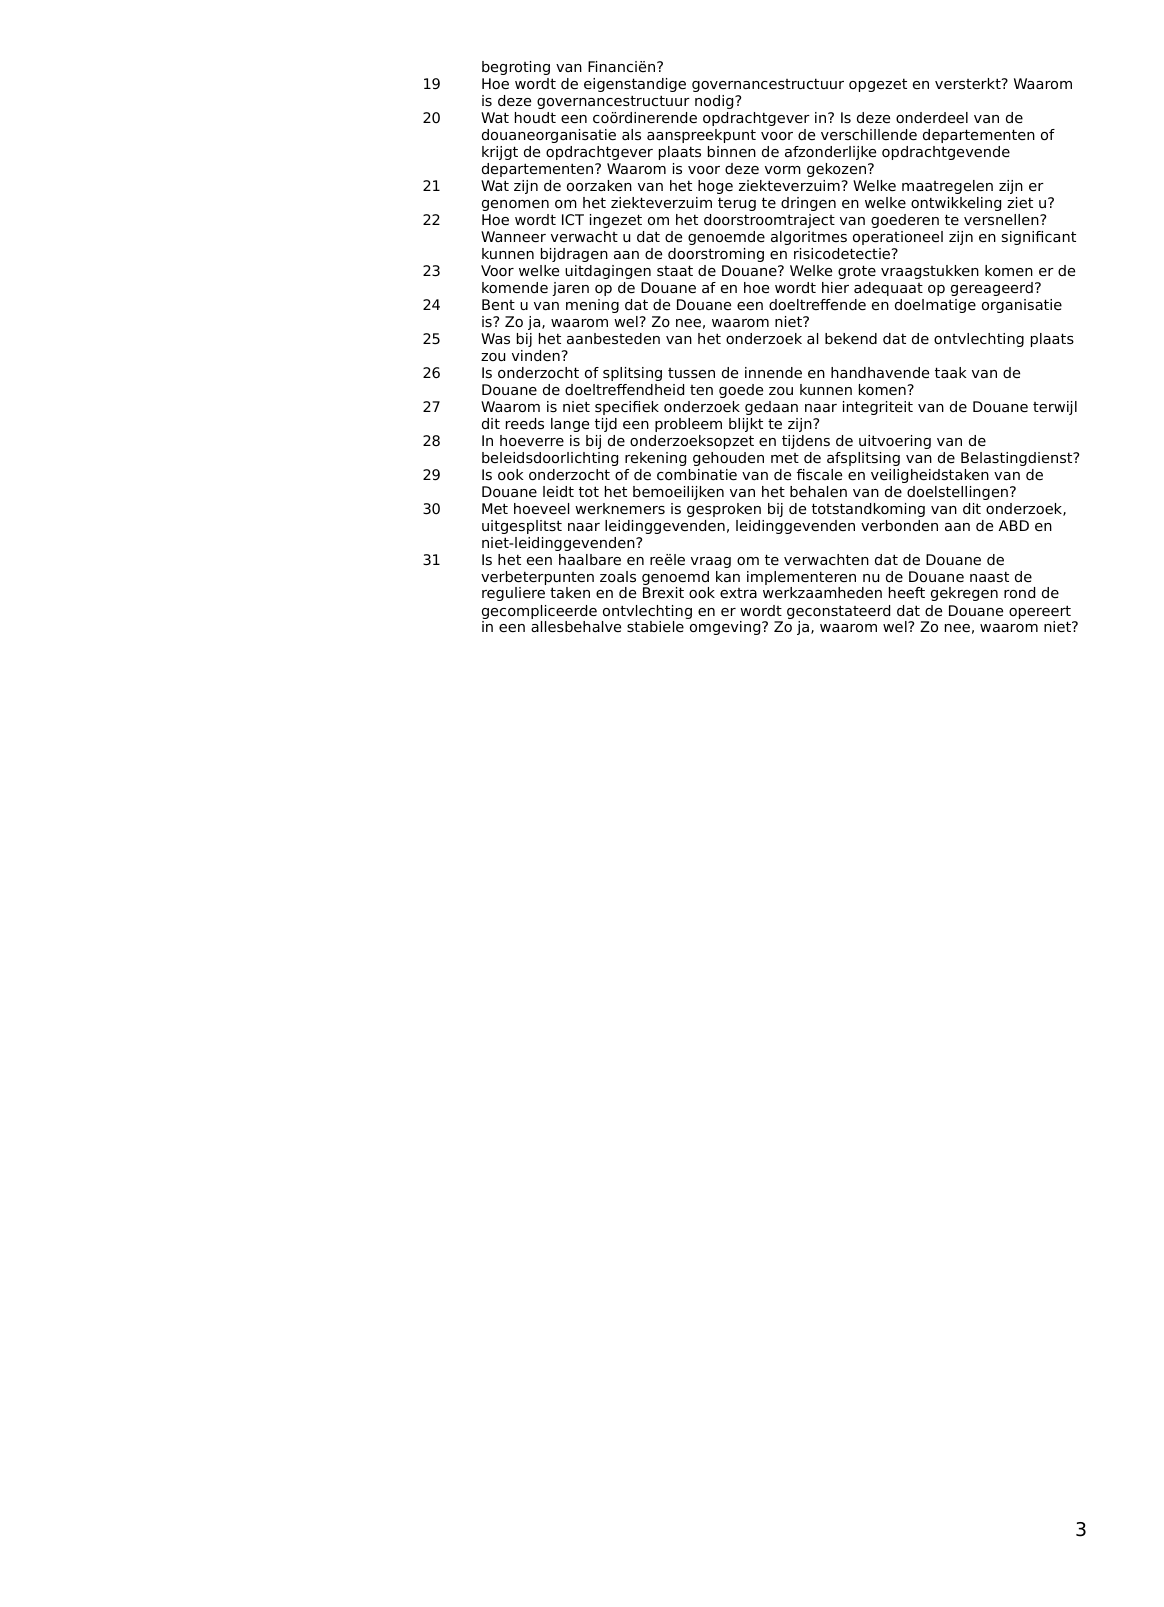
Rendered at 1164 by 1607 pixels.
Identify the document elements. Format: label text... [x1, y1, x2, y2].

table_cell 27 [422, 399, 475, 433]
table_cell Hoe wordt ICT ingezet om het doorstroomtraject van goederen te versnellen? Wanneer verwacht u dat de genoemde algoritmes operationeel zijn en significant kunnen bijdragen aan de doorstroming en risicodetectie? [475, 212, 1087, 263]
table_cell Is onderzocht of splitsing tussen de innende en handhavende taak van de Douane de doeltreffendheid ten goede zou kunnen komen? [475, 365, 1087, 399]
table_cell 23 [422, 263, 475, 297]
table_cell Was bij het aanbesteden van het onderzoek al bekend dat de ontvlechting plaats zou vinden? [475, 331, 1087, 365]
table_cell In hoeverre is bij de onderzoeksopzet en tijdens de uitvoering van de beleidsdoorlichting rekening gehouden met de afsplitsing van de Belastingdienst? [475, 433, 1087, 467]
table_cell 19 [422, 76, 475, 110]
table_cell 25 [422, 331, 475, 365]
table_cell Wat houdt een coördinerende opdrachtgever in? Is deze onderdeel van de douaneorganisatie als aanspreekpunt voor de verschillende departementen of krijgt de opdrachtgever plaats binnen de afzonderlijke opdrachtgevende departementen? Waarom is voor deze vorm gekozen? [475, 110, 1087, 178]
table_cell 20 [422, 110, 475, 178]
table_cell 26 [422, 365, 475, 399]
table_cell Met hoeveel werknemers is gesproken bij de totstandkoming van dit onderzoek, uitgesplitst naar leidinggevenden, leidinggevenden verbonden aan de ABD en niet-leidinggevenden? [475, 501, 1087, 551]
table_cell Is het een haalbare en reële vraag om te verwachten dat de Douane de verbeterpunten zoals genoemd kan implementeren nu de Douane naast de reguliere taken en de Brexit ook extra werkzaamheden heeft gekregen rond de gecompliceerde ontvlechting en er wordt geconstateerd dat de Douane opereert in een allesbehalve stabiele omgeving? Zo ja, waarom wel? Zo nee, waarom niet? [475, 551, 1087, 636]
table_cell 30 [422, 501, 475, 551]
table_cell 31 [422, 551, 475, 636]
table_cell Wat zijn de oorzaken van het hoge ziekteverzuim? Welke maatregelen zijn er genomen om het ziekteverzuim terug te dringen en welke ontwikkeling ziet u? [475, 178, 1087, 212]
table_cell 29 [422, 467, 475, 501]
table_cell 22 [422, 212, 475, 263]
table_cell Bent u van mening dat de Douane een doeltreffende en doelmatige organisatie is? Zo ja, waarom wel? Zo nee, waarom niet? [475, 297, 1087, 331]
table_cell Hoe wordt de eigenstandige governancestructuur opgezet en versterkt? Waarom is deze governancestructuur nodig? [475, 76, 1087, 110]
table_cell Voor welke uitdagingen staat de Douane? Welke grote vraagstukken komen er de komende jaren op de Douane af en hoe wordt hier adequaat op gereageerd? [475, 263, 1087, 297]
table_cell begroting van Financiën? [475, 59, 1087, 76]
table_cell Is ook onderzocht of de combinatie van de fiscale en veiligheidstaken van de Douane leidt tot het bemoeilijken van het behalen van de doelstellingen? [475, 467, 1087, 501]
table_cell 28 [422, 433, 475, 467]
table_cell 21 [422, 178, 475, 212]
table_cell [422, 59, 475, 76]
table_cell 24 [422, 297, 475, 331]
table_cell Waarom is niet specifiek onderzoek gedaan naar integriteit van de Douane terwijl dit reeds lange tijd een probleem blijkt te zijn? [475, 399, 1087, 433]
